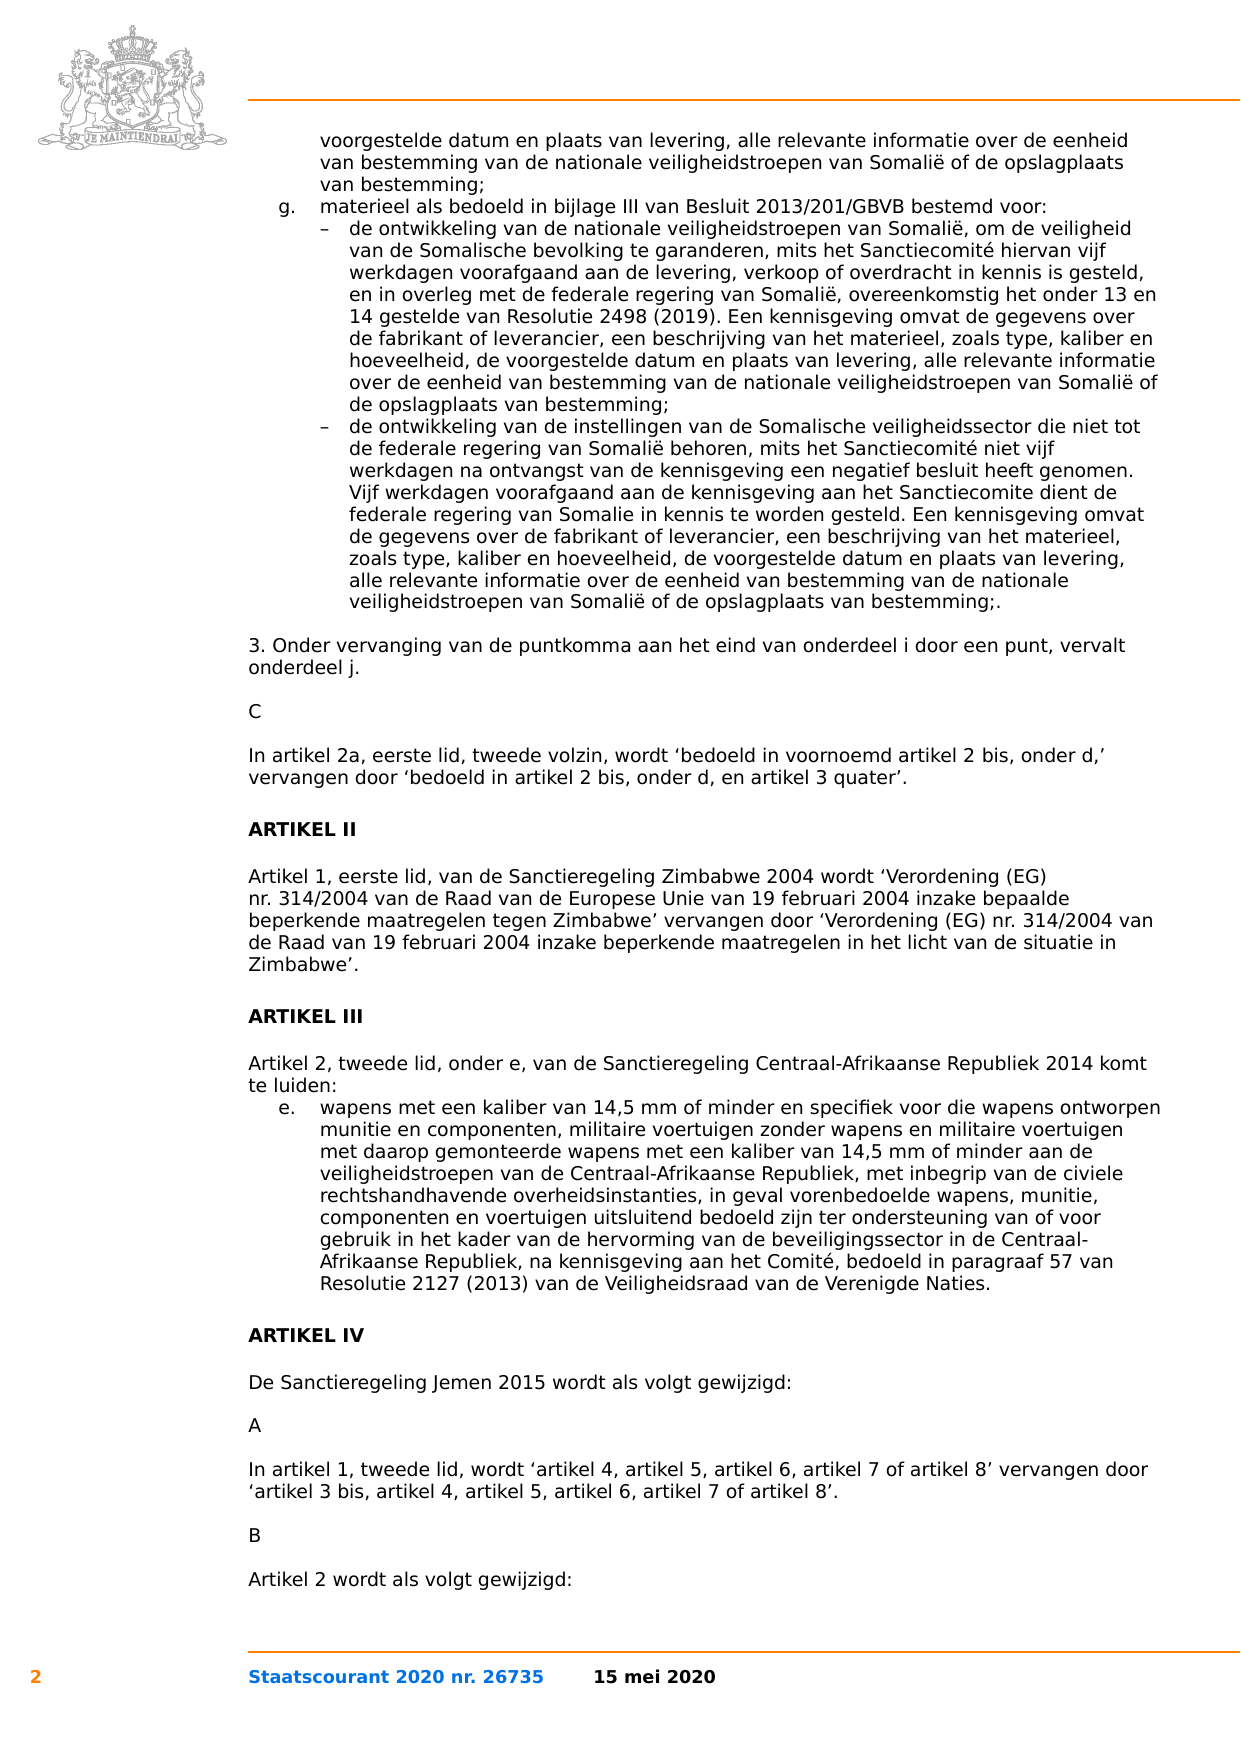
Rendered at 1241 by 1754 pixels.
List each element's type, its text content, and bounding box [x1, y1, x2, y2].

text g. materieel als bedoeld in bijlage III van Besluit 2013/201/GBVB bestemd voor: [278, 196, 1163, 218]
text In artikel 2a, eerste lid, tweede volzin, wordt ‘bedoeld in voornoemd artikel 2 bis, onder d,’ vervangen door ‘bedoeld in artikel 2 bis, onder d, en artikel 3 quater’. [248, 745, 1163, 789]
text A [248, 1415, 1163, 1437]
text 3. Onder vervanging van de puntkomma aan het eind van onderdeel i door een punt, vervalt onderdeel j. [248, 635, 1163, 679]
text De Sanctieregeling Jemen 2015 wordt als volgt gewijzigd: [248, 1372, 1163, 1393]
text e. wapens met een kaliber van 14,5 mm of minder en specifiek voor die wapens ontworpen munitie en componenten, militaire voertuigen zonder wapens en militaire voertuigen met daarop gemonteerde wapens met een kaliber van 14,5 mm of minder aan de veiligheidstroepen van de Centraal-Afrikaanse Republiek, met inbegrip van de civiele rechtshandhavende overheidsinstanties, in geval vorenbedoelde wapens, munitie, componenten en voertuigen uitsluitend bedoeld zijn ter ondersteuning van of voor gebruik in het kader van de hervorming van de beveiligingssector in de Centraal-Afrikaanse Republiek, na kennisgeving aan het Comité, bedoeld in paragraaf 57 van Resolutie 2127 (2013) van de Veiligheidsraad van de Verenigde Naties. [278, 1097, 1163, 1294]
subtitle ARTIKEL IV [248, 1324, 1163, 1347]
text Artikel 1, eerste lid, van de Sanctieregeling Zimbabwe 2004 wordt ‘Verordening (EG) nr. 314/2004 van de Raad van de Europese Unie van 19 februari 2004 inzake bepaalde beperkende maatregelen tegen Zimbabwe’ vervangen door ‘Verordening (EG) nr. 314/2004 van de Raad van 19 februari 2004 inzake beperkende maatregelen in het licht van de situatie in Zimbabwe’. [248, 866, 1163, 976]
text B [248, 1525, 1163, 1547]
text – de ontwikkeling van de instellingen van de Somalische veiligheidssector die niet tot de federale regering van Somalië behoren, mits het Sanctiecomité niet vijf werkdagen na ontvangst van de kennisgeving een negatief besluit heeft genomen. Vijf werkdagen voorafgaand aan de kennisgeving aan het Sanctiecomite dient de federale regering van Somalie in kennis te worden gesteld. Een kennisgeving omvat de gegevens over de fabrikant of leverancier, een beschrijving van het materieel, zoals type, kaliber en hoeveelheid, de voorgestelde datum en plaats van levering, alle relevante informatie over de eenheid van bestemming van de nationale veiligheidstroepen van Somalië of de opslagplaats van bestemming;. [319, 416, 1163, 613]
text – de ontwikkeling van de nationale veiligheidstroepen van Somalië, om de veiligheid van de Somalische bevolking te garanderen, mits het Sanctiecomité hiervan vijf werkdagen voorafgaand aan de levering, verkoop of overdracht in kennis is gesteld, en in overleg met de federale regering van Somalië, overeenkomstig het onder 13 en 14 gestelde van Resolutie 2498 (2019). Een kennisgeving omvat de gegevens over de fabrikant of leverancier, een beschrijving van het materieel, zoals type, kaliber en hoeveelheid, de voorgestelde datum en plaats van levering, alle relevante informatie over de eenheid van bestemming van de nationale veiligheidstroepen van Somalië of de opslagplaats van bestemming; [319, 218, 1163, 416]
text In artikel 1, tweede lid, wordt ‘artikel 4, artikel 5, artikel 6, artikel 7 of artikel 8’ vervangen door ‘artikel 3 bis, artikel 4, artikel 5, artikel 6, artikel 7 of artikel 8’. [248, 1459, 1163, 1503]
text voorgestelde datum en plaats van levering, alle relevante informatie over de eenheid van bestemming van de nationale veiligheidstroepen van Somalië of de opslagplaats van bestemming; [278, 130, 1163, 196]
text C [248, 701, 1163, 723]
subtitle ARTIKEL III [248, 1006, 1163, 1028]
text Artikel 2 wordt als volgt gewijzigd: [248, 1569, 1163, 1591]
picture [38, 25, 227, 150]
subtitle ARTIKEL II [248, 819, 1163, 841]
text Artikel 2, tweede lid, onder e, van de Sanctieregeling Centraal-Afrikaanse Republiek 2014 komt te luiden: [248, 1053, 1163, 1097]
